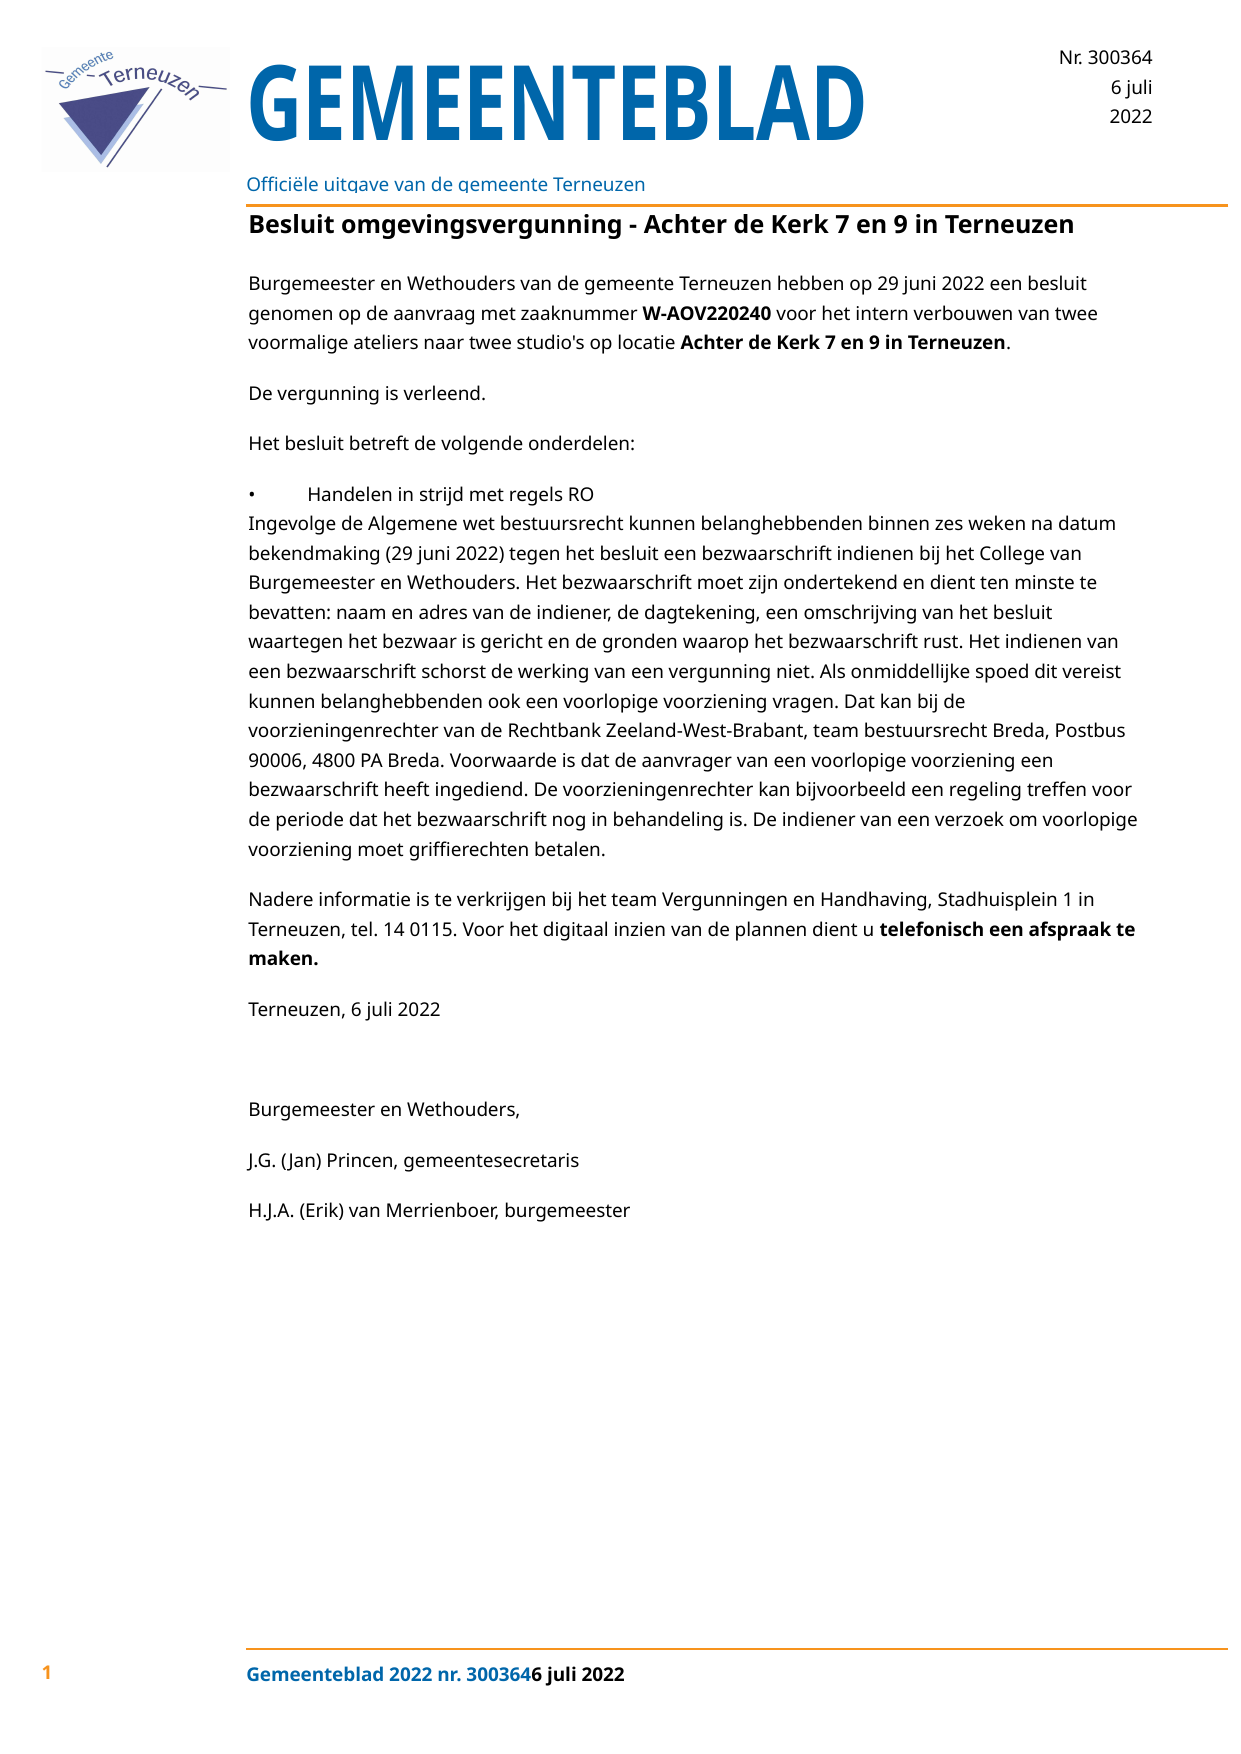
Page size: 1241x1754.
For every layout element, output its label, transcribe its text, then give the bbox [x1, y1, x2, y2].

text Burgemeester en Wethouders van de gemeente Terneuzen hebben op 29 juni 2022 een besluit genomen op de aanvraag met zaaknummer W-AOV220240 voor het intern verbouwen van twee voormalige ateliers naar twee studio's op locatie Achter de Kerk 7 en 9 in Terneuzen. [248, 270, 1152, 355]
list Handelen in strijd met regels RO [248, 481, 1152, 506]
text Besluit omgevingsvergunning - Achter de Kerk 7 en 9 in Terneuzen [248, 207, 1152, 241]
text De vergunning is verleend. [248, 380, 1152, 406]
text Terneuzen, 6 juli 2022 [248, 996, 1152, 1021]
text Nadere informatie is te verkrijgen bij het team Vergunningen en Handhaving, Stadhuisplein 1 in Terneuzen, tel. 14 0115. Voor het digitaal inzien van de plannen dient u telefonisch een afspraak te maken. [248, 886, 1152, 971]
picture [41, 47, 231, 172]
text Burgemeester en Wethouders, [248, 1097, 1152, 1122]
text H.J.A. (Erik) van Merrienboer, burgemeester [248, 1197, 1152, 1223]
text Het besluit betreft de volgende onderdelen: [248, 430, 1152, 456]
text J.G. (Jan) Princen, gemeentesecretaris [248, 1147, 1152, 1173]
text Ingevolge de Algemene wet bestuursrecht kunnen belanghebbenden binnen zes weken na datum bekendmaking (29 juni 2022) tegen het besluit een bezwaarschrift indienen bij het College van Burgemeester en Wethouders. Het bezwaarschrift moet zijn ondertekend en dient ten minste te bevatten: naam en adres van de indiener, de dagtekening, een omschrijving van het besluit waartegen het bezwaar is gericht en de gronden waarop het bezwaarschrift rust. Het indienen van een bezwaarschrift schorst de werking van een vergunning niet. Als onmiddellijke spoed dit vereist kunnen belanghebbenden ook een voorlopige voorziening vragen. Dat kan bij de voorzieningenrechter van de Rechtbank Zeeland-West-Brabant, team bestuursrecht Breda, Postbus 90006, 4800 PA Breda. Voorwaarde is dat de aanvrager van een voorlopige voorziening een bezwaarschrift heeft ingediend. De voorzieningenrechter kan bijvoorbeeld een regeling treffen voor de periode dat het bezwaarschrift nog in behandeling is. De indiener van een verzoek om voorlopige voorziening moet griffierechten betalen. [248, 510, 1152, 861]
